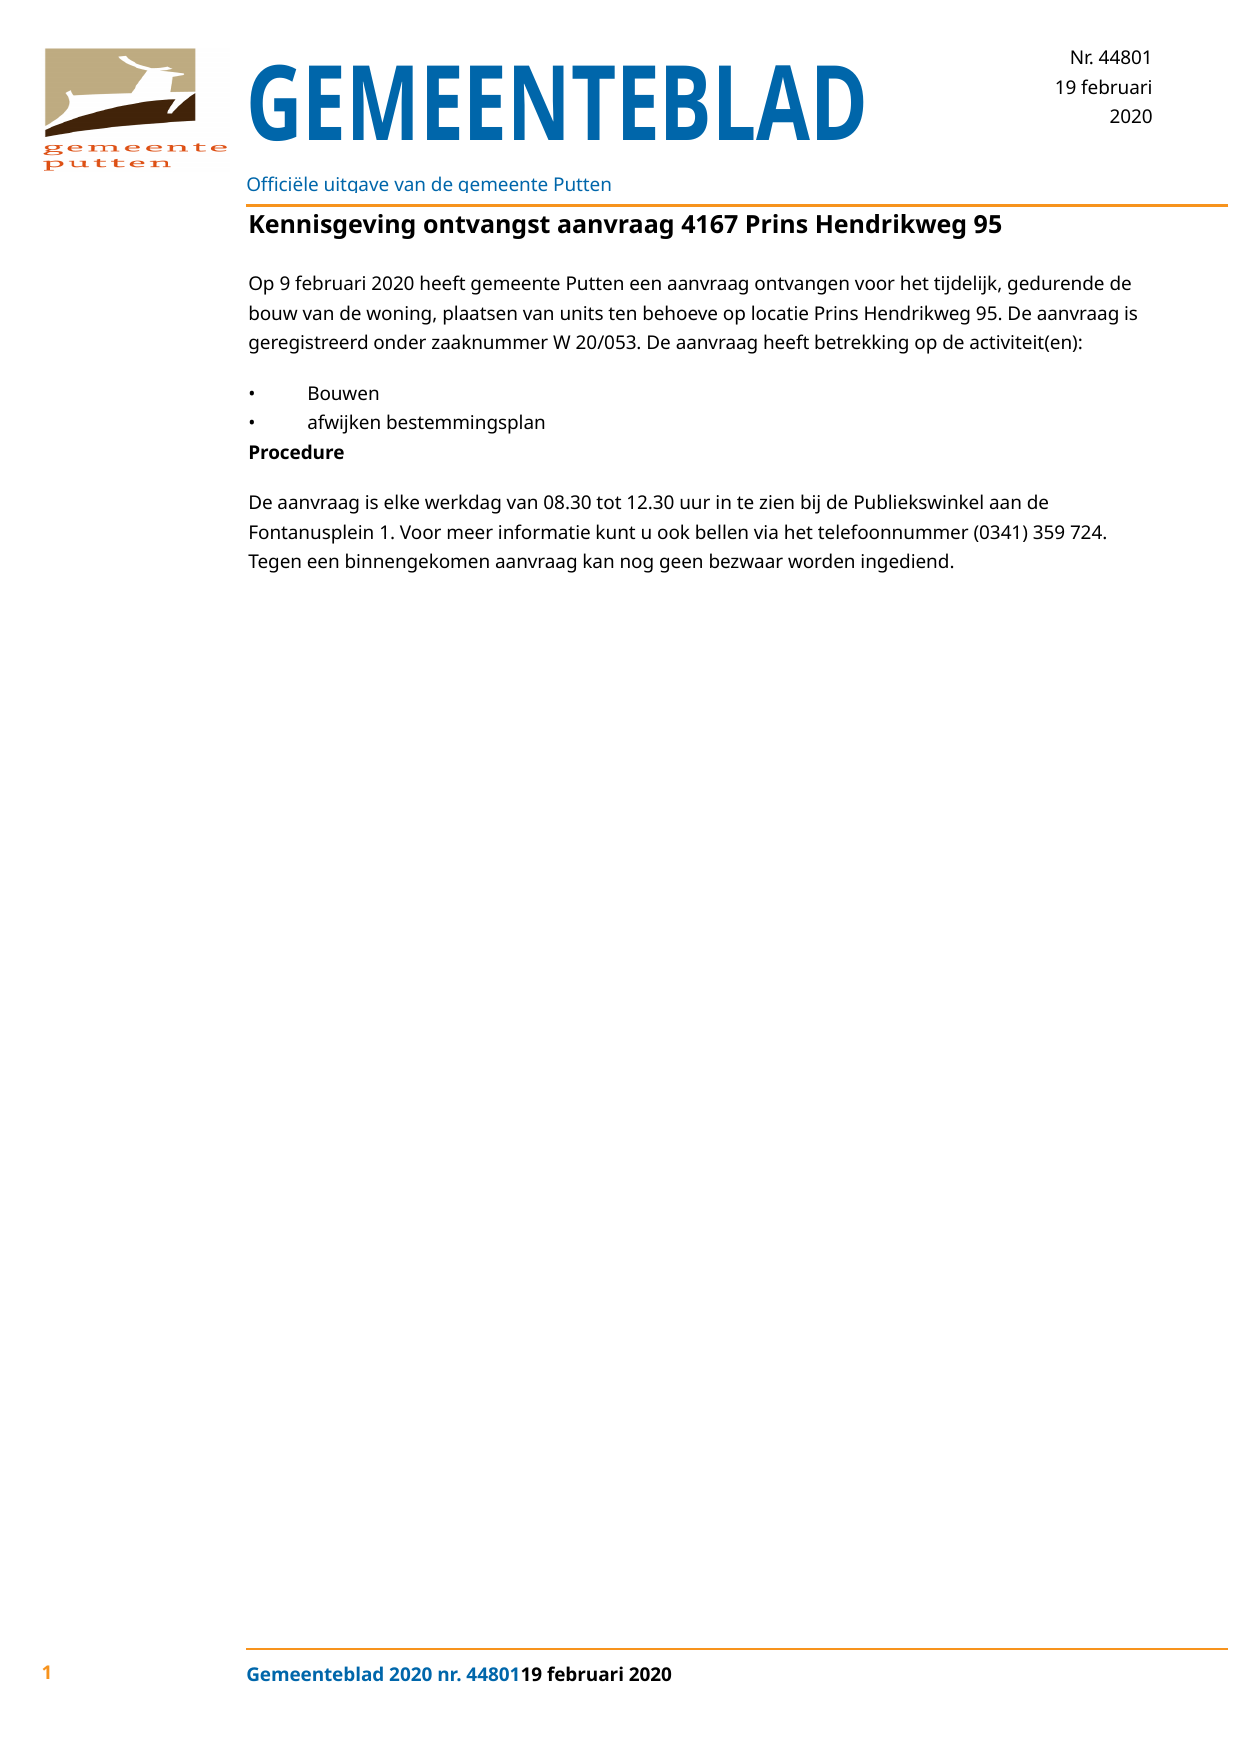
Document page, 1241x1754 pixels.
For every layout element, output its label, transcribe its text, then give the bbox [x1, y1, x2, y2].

picture [41, 47, 231, 172]
list Bouwen [248, 380, 1152, 406]
text Kennisgeving ontvangst aanvraag 4167 Prins Hendrikweg 95 [248, 207, 1152, 241]
text Op 9 februari 2020 heeft gemeente Putten een aanvraag ontvangen voor het tijdelijk, gedurende de bouw van de woning, plaatsen van units ten behoeve op locatie Prins Hendrikweg 95. De aanvraag is geregistreerd onder zaaknummer W 20/053. De aanvraag heeft betrekking op de activiteit(en): [248, 270, 1152, 355]
text Procedure [248, 439, 1152, 465]
text De aanvraag is elke werkdag van 08.30 tot 12.30 uur in te zien bij de Publiekswinkel aan de Fontanusplein 1. Voor meer informatie kunt u ook bellen via het telefoonnummer (0341) 359 724. Tegen een binnengekomen aanvraag kan nog geen bezwaar worden ingediend. [248, 489, 1152, 574]
list afwijken bestemmingsplan [248, 409, 1152, 435]
